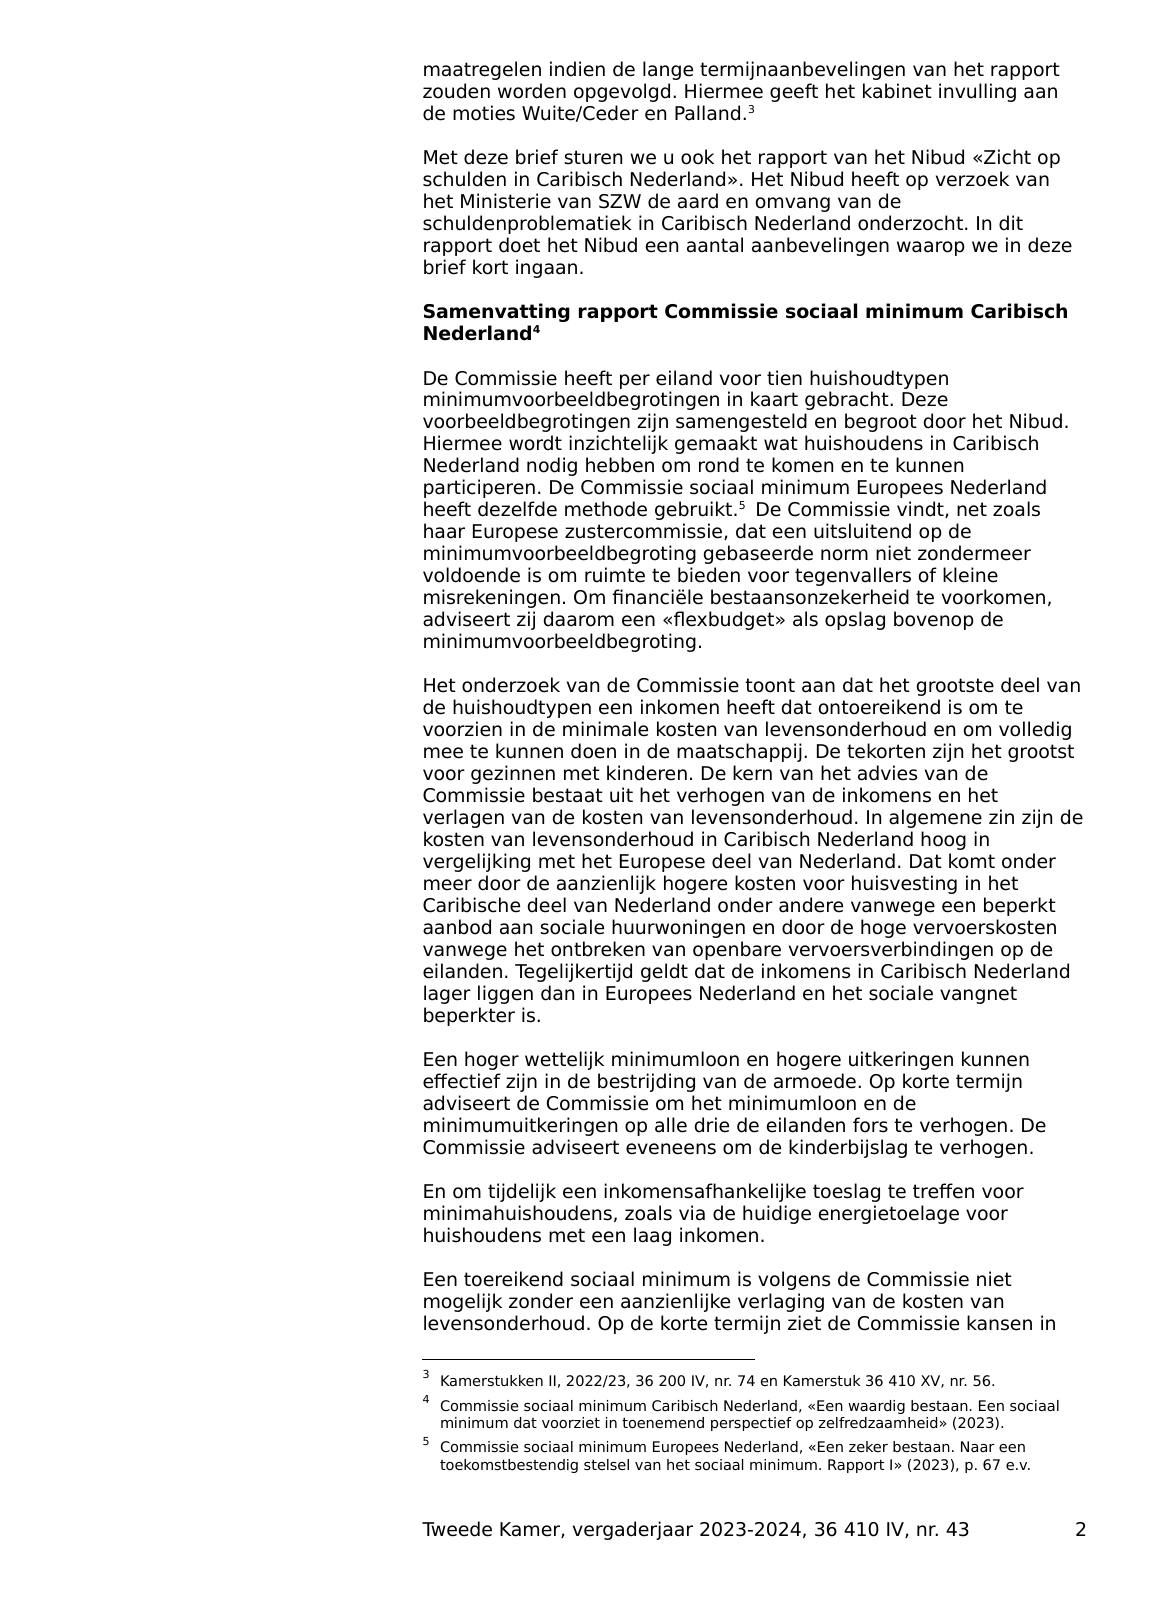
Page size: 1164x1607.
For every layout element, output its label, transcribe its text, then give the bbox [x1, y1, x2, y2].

text Een hoger wettelijk minimumloon en hogere uitkeringen kunnen effectief zijn in de bestrijding van de armoede. Op korte termijn adviseert de Commissie om het minimumloon en de minimumuitkeringen op alle drie de eilanden fors te verhogen. De Commissie adviseert eveneens om de kinderbijslag te verhogen. [422, 1049, 1087, 1159]
subtitle Samenvatting rapport Commissie sociaal minimum Caribisch Nederland [422, 301, 1087, 345]
text Met deze brief sturen we u ook het rapport van het Nibud «Zicht op schulden in Caribisch Nederland». Het Nibud heeft op verzoek van het Ministerie van SZW de aard en omvang van de schuldenproblematiek in Caribisch Nederland onderzocht. In dit rapport doet het Nibud een aantal aanbevelingen waarop we in deze brief kort ingaan. [422, 147, 1087, 279]
text Het onderzoek van de Commissie toont aan dat het grootste deel van de huishoudtypen een inkomen heeft dat ontoereikend is om te voorzien in de minimale kosten van levensonderhoud en om volledig mee te kunnen doen in de maatschappij. De tekorten zijn het grootst voor gezinnen met kinderen. De kern van het advies van de Commissie bestaat uit het verhogen van de inkomens en het verlagen van de kosten van levensonderhoud. In algemene zin zijn de kosten van levensonderhoud in Caribisch Nederland hoog in vergelijking met het Europese deel van Nederland. Dat komt onder meer door de aanzienlijk hogere kosten voor huisvesting in het Caribische deel van Nederland onder andere vanwege een beperkt aanbod aan sociale huurwoningen en door de hoge vervoerskosten vanwege het ontbreken van openbare vervoersverbindingen op de eilanden. Tegelijkertijd geldt dat de inkomens in Caribisch Nederland lager liggen dan in Europees Nederland en het sociale vangnet beperkter is. [422, 675, 1087, 1027]
text Commissie sociaal minimum Europees Nederland, «Een zeker bestaan. Naar een toekomstbestendig stelsel van het sociaal minimum. Rapport I» (2023), p. 67 e.v. [422, 1435, 1087, 1474]
text Een toereikend sociaal minimum is volgens de Commissie niet mogelijk zonder een aanzienlijke verlaging van de kosten van levensonderhoud. Op de korte termijn ziet de Commissie kansen in [422, 1269, 1087, 1335]
text Kamerstukken II, 2022/23, 36 200 IV, nr. 74 en Kamerstuk 36 410 XV, nr. 56. [422, 1368, 1087, 1391]
text De Commissie heeft per eiland voor tien huishoudtypen minimumvoorbeeldbegrotingen in kaart gebracht. Deze voorbeeldbegrotingen zijn samengesteld en begroot door het Nibud. Hiermee wordt inzichtelijk gemaakt wat huishoudens in Caribisch Nederland nodig hebben om rond te komen en te kunnen participeren. De Commissie sociaal minimum Europees Nederland heeft dezelfde methode gebruikt. De Commissie vindt, net zoals haar Europese zustercommissie, dat een uitsluitend op de minimumvoorbeeldbegroting gebaseerde norm niet zondermeer voldoende is om ruimte te bieden voor tegenvallers of kleine misrekeningen. Om financiële bestaansonzekerheid te voorkomen, adviseert zij daarom een «flexbudget» als opslag bovenop de minimumvoorbeeldbegroting. [422, 367, 1087, 653]
text En om tijdelijk een inkomensafhankelijke toeslag te treffen voor minimahuishoudens, zoals via de huidige energietoelage voor huishoudens met een laag inkomen. [422, 1181, 1087, 1247]
text maatregelen indien de lange termijnaanbevelingen van het rapport zouden worden opgevolgd. Hiermee geeft het kabinet invulling aan de moties Wuite/Ceder en Palland. [422, 59, 1087, 125]
text Commissie sociaal minimum Caribisch Nederland, «Een waardig bestaan. Een sociaal minimum dat voorziet in toenemend perspectief op zelfredzaamheid» (2023). [422, 1393, 1087, 1432]
